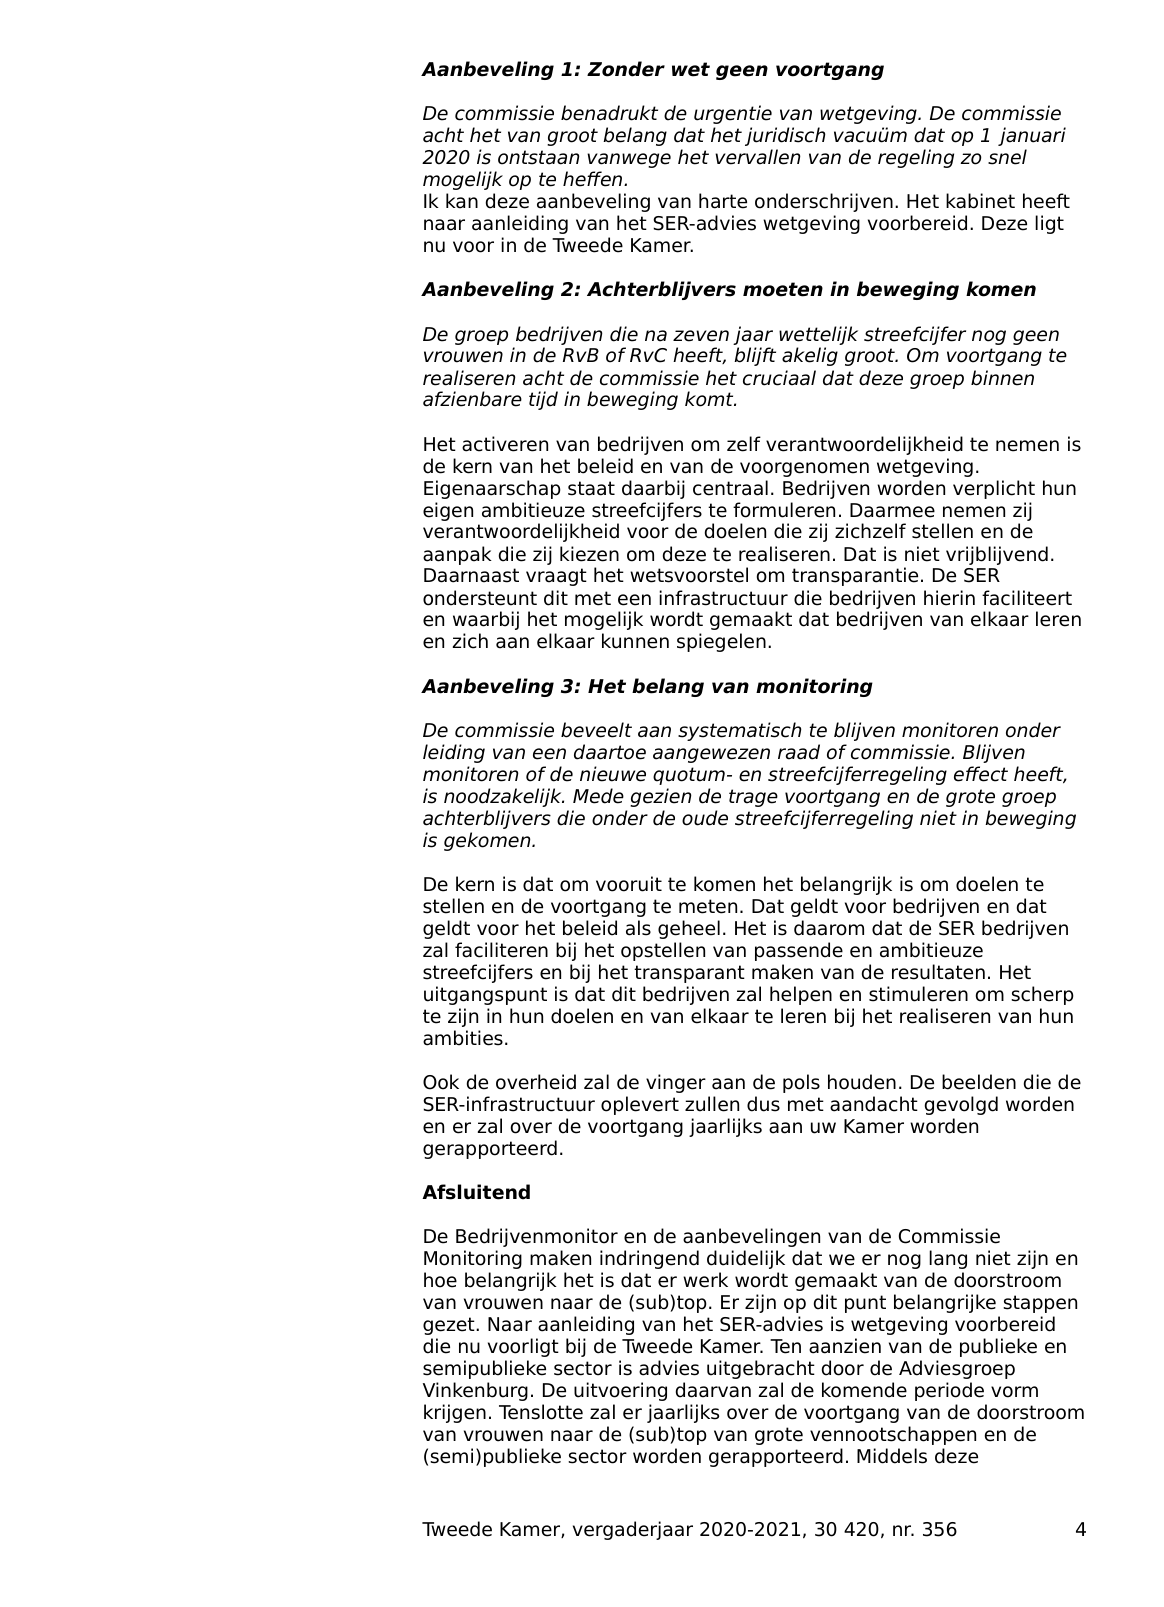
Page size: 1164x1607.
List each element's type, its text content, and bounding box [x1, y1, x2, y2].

text Het activeren van bedrijven om zelf verantwoordelijkheid te nemen is de kern van het beleid en van de voorgenomen wetgeving. Eigenaarschap staat daarbij centraal. Bedrijven worden verplicht hun eigen ambitieuze streefcijfers te formuleren. Daarmee nemen zij verantwoordelijkheid voor de doelen die zij zichzelf stellen en de aanpak die zij kiezen om deze te realiseren. Dat is niet vrijblijvend. Daarnaast vraagt het wetsvoorstel om transparantie. De SER ondersteunt dit met een infrastructuur die bedrijven hierin faciliteert en waarbij het mogelijk wordt gemaakt dat bedrijven van elkaar leren en zich aan elkaar kunnen spiegelen. [422, 433, 1087, 653]
subtitle Aanbeveling 1: Zonder wet geen voortgang [422, 59, 1087, 81]
text Ook de overheid zal de vinger aan de pols houden. De beelden die de SER-infrastructuur oplevert zullen dus met aandacht gevolgd worden en er zal over de voortgang jaarlijks aan uw Kamer worden gerapporteerd. [422, 1072, 1087, 1160]
text De kern is dat om vooruit te komen het belangrijk is om doelen te stellen en de voortgang te meten. Dat geldt voor bedrijven en dat geldt voor het beleid als geheel. Het is daarom dat de SER bedrijven zal faciliteren bij het opstellen van passende en ambitieuze streefcijfers en bij het transparant maken van de resultaten. Het uitgangspunt is dat dit bedrijven zal helpen en stimuleren om scherp te zijn in hun doelen en van elkaar te leren bij het realiseren van hun ambities. [422, 874, 1087, 1049]
text Ik kan deze aanbeveling van harte onderschrijven. Het kabinet heeft naar aanleiding van het SER-advies wetgeving voorbereid. Deze ligt nu voor in de Tweede Kamer. [422, 191, 1087, 257]
text De groep bedrijven die na zeven jaar wettelijk streefcijfer nog geen vrouwen in de RvB of RvC heeft, blijft akelig groot. Om voortgang te realiseren acht de commissie het cruciaal dat deze groep binnen afzienbare tijd in beweging komt. [422, 323, 1087, 411]
subtitle Aanbeveling 3: Het belang van monitoring [422, 676, 1087, 697]
subtitle Aanbeveling 2: Achterblijvers moeten in beweging komen [422, 279, 1087, 301]
text De Bedrijvenmonitor en de aanbevelingen van de Commissie Monitoring maken indringend duidelijk dat we er nog lang niet zijn en hoe belangrijk het is dat er werk wordt gemaakt van de doorstroom van vrouwen naar de (sub)top. Er zijn op dit punt belangrijke stappen gezet. Naar aanleiding van het SER-advies is wetgeving voorbereid die nu voorligt bij de Tweede Kamer. Ten aanzien van de publieke en semipublieke sector is advies uitgebracht door de Adviesgroep Vinkenburg. De uitvoering daarvan zal de komende periode vorm krijgen. Tenslotte zal er jaarlijks over de voortgang van de doorstroom van vrouwen naar de (sub)top van grote vennootschappen en de (semi)publieke sector worden gerapporteerd. Middels deze [422, 1226, 1087, 1468]
subtitle Afsluitend [422, 1182, 1087, 1204]
text De commissie beveelt aan systematisch te blijven monitoren onder leiding van een daartoe aangewezen raad of commissie. Blijven monitoren of de nieuwe quotum- en streefcijferregeling effect heeft, is noodzakelijk. Mede gezien de trage voortgang en de grote groep achterblijvers die onder de oude streefcijferregeling niet in beweging is gekomen. [422, 720, 1087, 852]
text De commissie benadrukt de urgentie van wetgeving. De commissie acht het van groot belang dat het juridisch vacuüm dat op 1 januari 2020 is ontstaan vanwege het vervallen van de regeling zo snel mogelijk op te heffen. [422, 103, 1087, 191]
